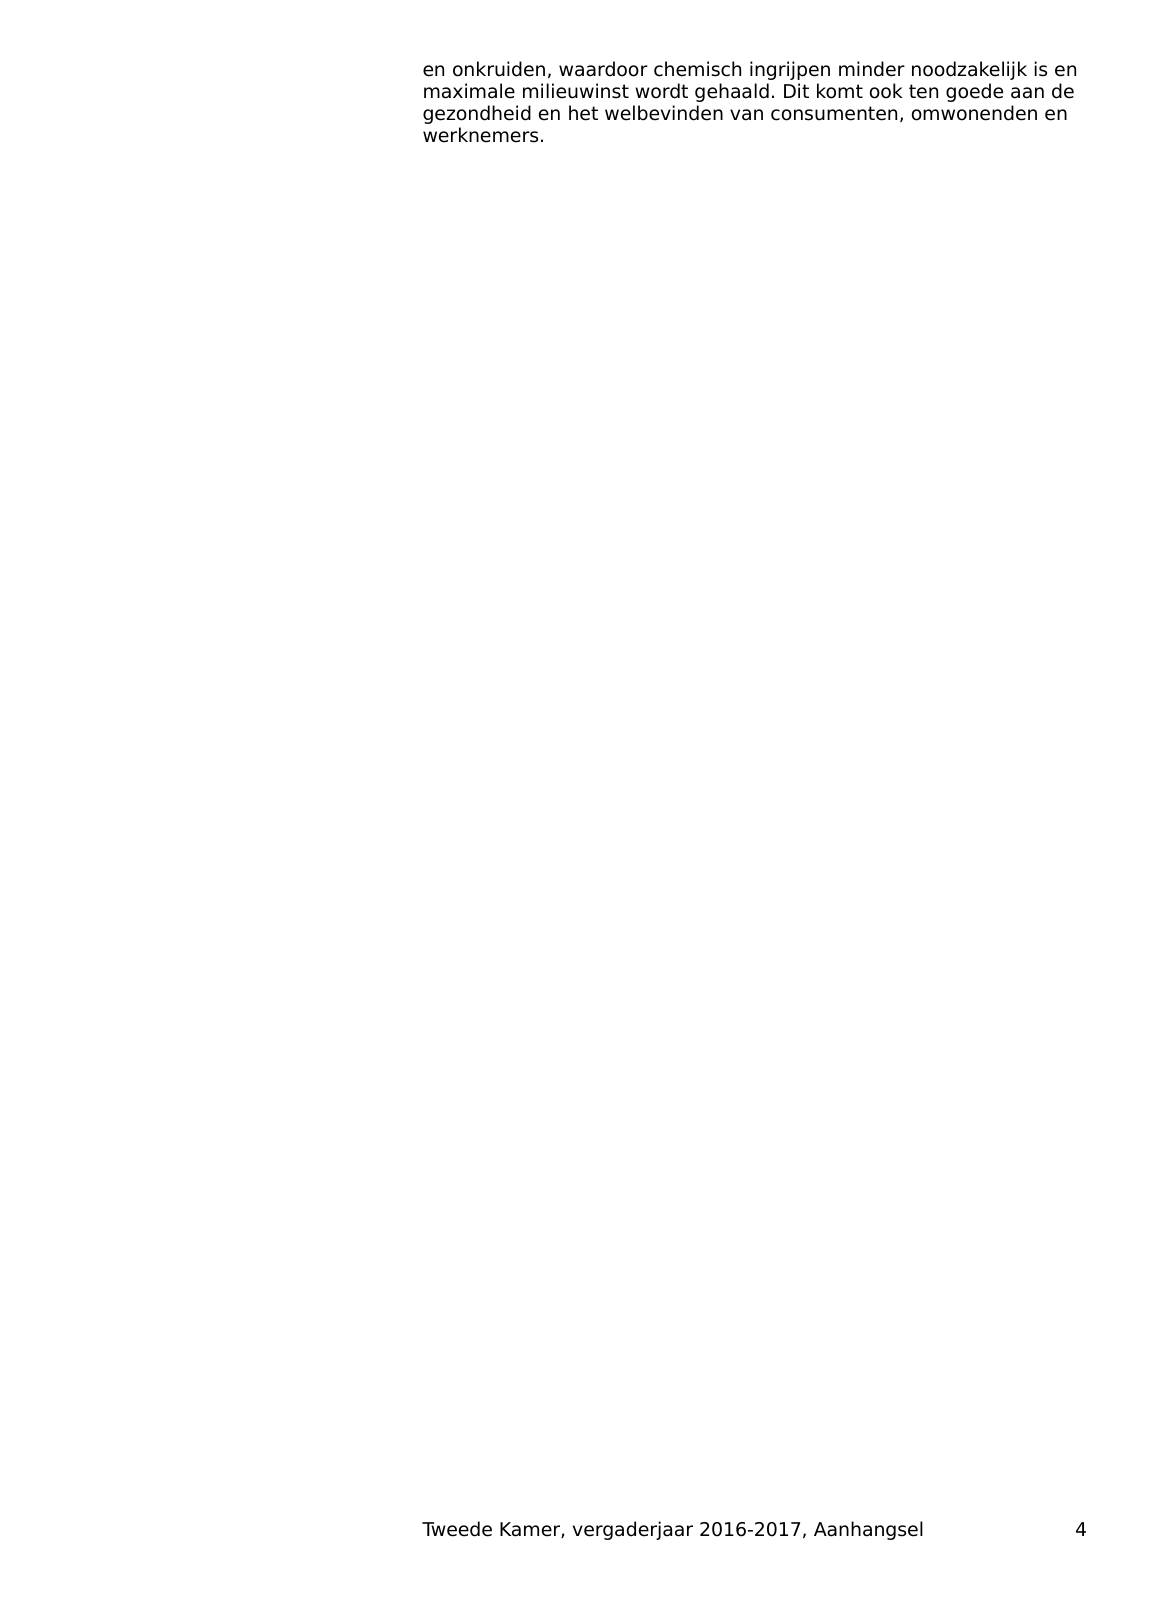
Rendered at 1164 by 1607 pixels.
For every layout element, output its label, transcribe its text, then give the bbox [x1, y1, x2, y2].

text en onkruiden, waardoor chemisch ingrijpen minder noodzakelijk is en maximale milieuwinst wordt gehaald. Dit komt ook ten goede aan de gezondheid en het welbevinden van consumenten, omwonenden en werknemers. [422, 59, 1087, 147]
